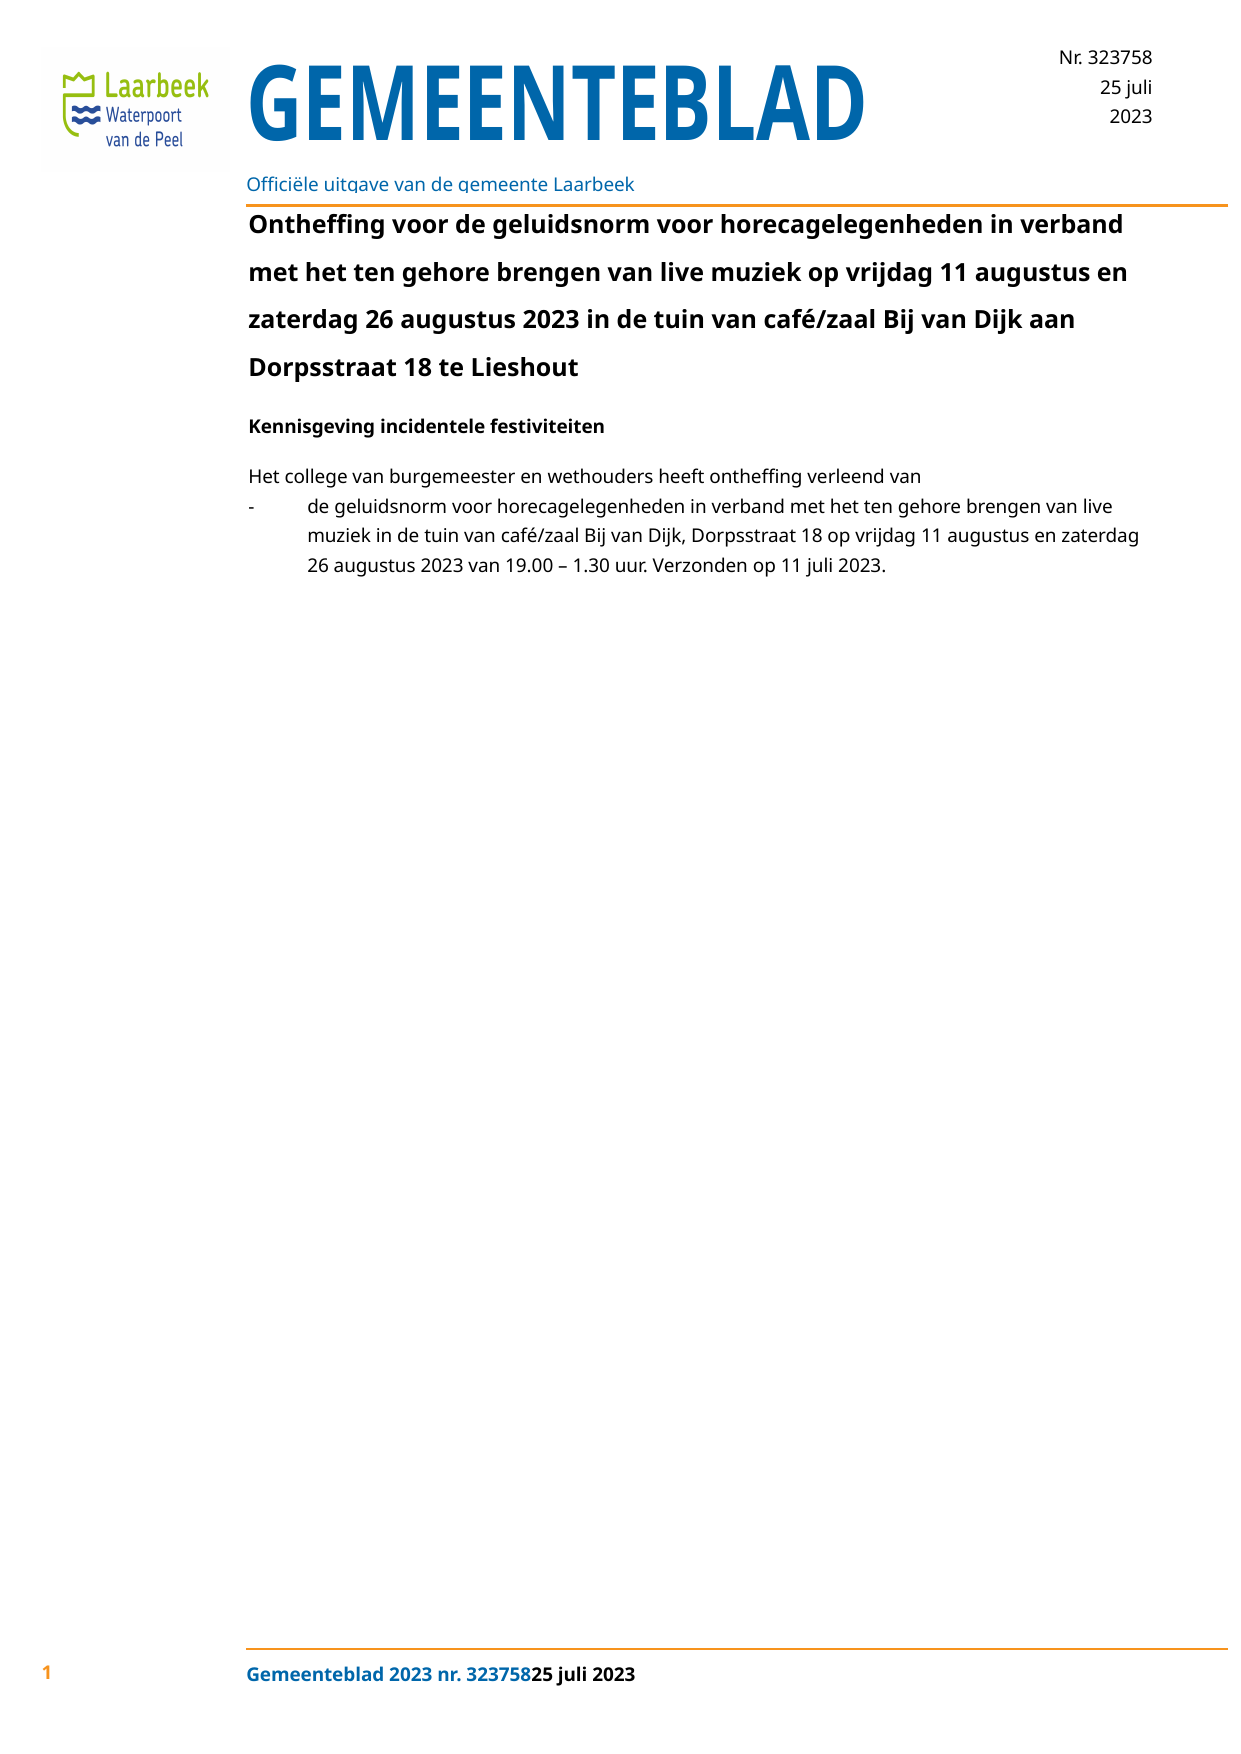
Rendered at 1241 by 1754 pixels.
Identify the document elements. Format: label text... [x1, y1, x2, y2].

picture [41, 47, 231, 172]
text Ontheffing voor de geluidsnorm voor horecagelegenheden in verband met het ten gehore brengen van live muziek op vrijdag 11 augustus en zaterdag 26 augustus 2023 in de tuin van café/zaal Bij van Dijk aan Dorpsstraat 18 te Lieshout [248, 207, 1152, 384]
list de geluidsnorm voor horecagelegenheden in verband met het ten gehore brengen van live muziek in de tuin van café/zaal Bij van Dijk, Dorpsstraat 18 op vrijdag 11 augustus en zaterdag 26 augustus 2023 van 19.00 – 1.30 uur. Verzonden op 11 juli 2023. [248, 493, 1152, 578]
text Het college van burgemeester en wethouders heeft ontheffing verleend van [248, 463, 1152, 489]
text Kennisgeving incidentele festiviteiten [248, 413, 1152, 439]
